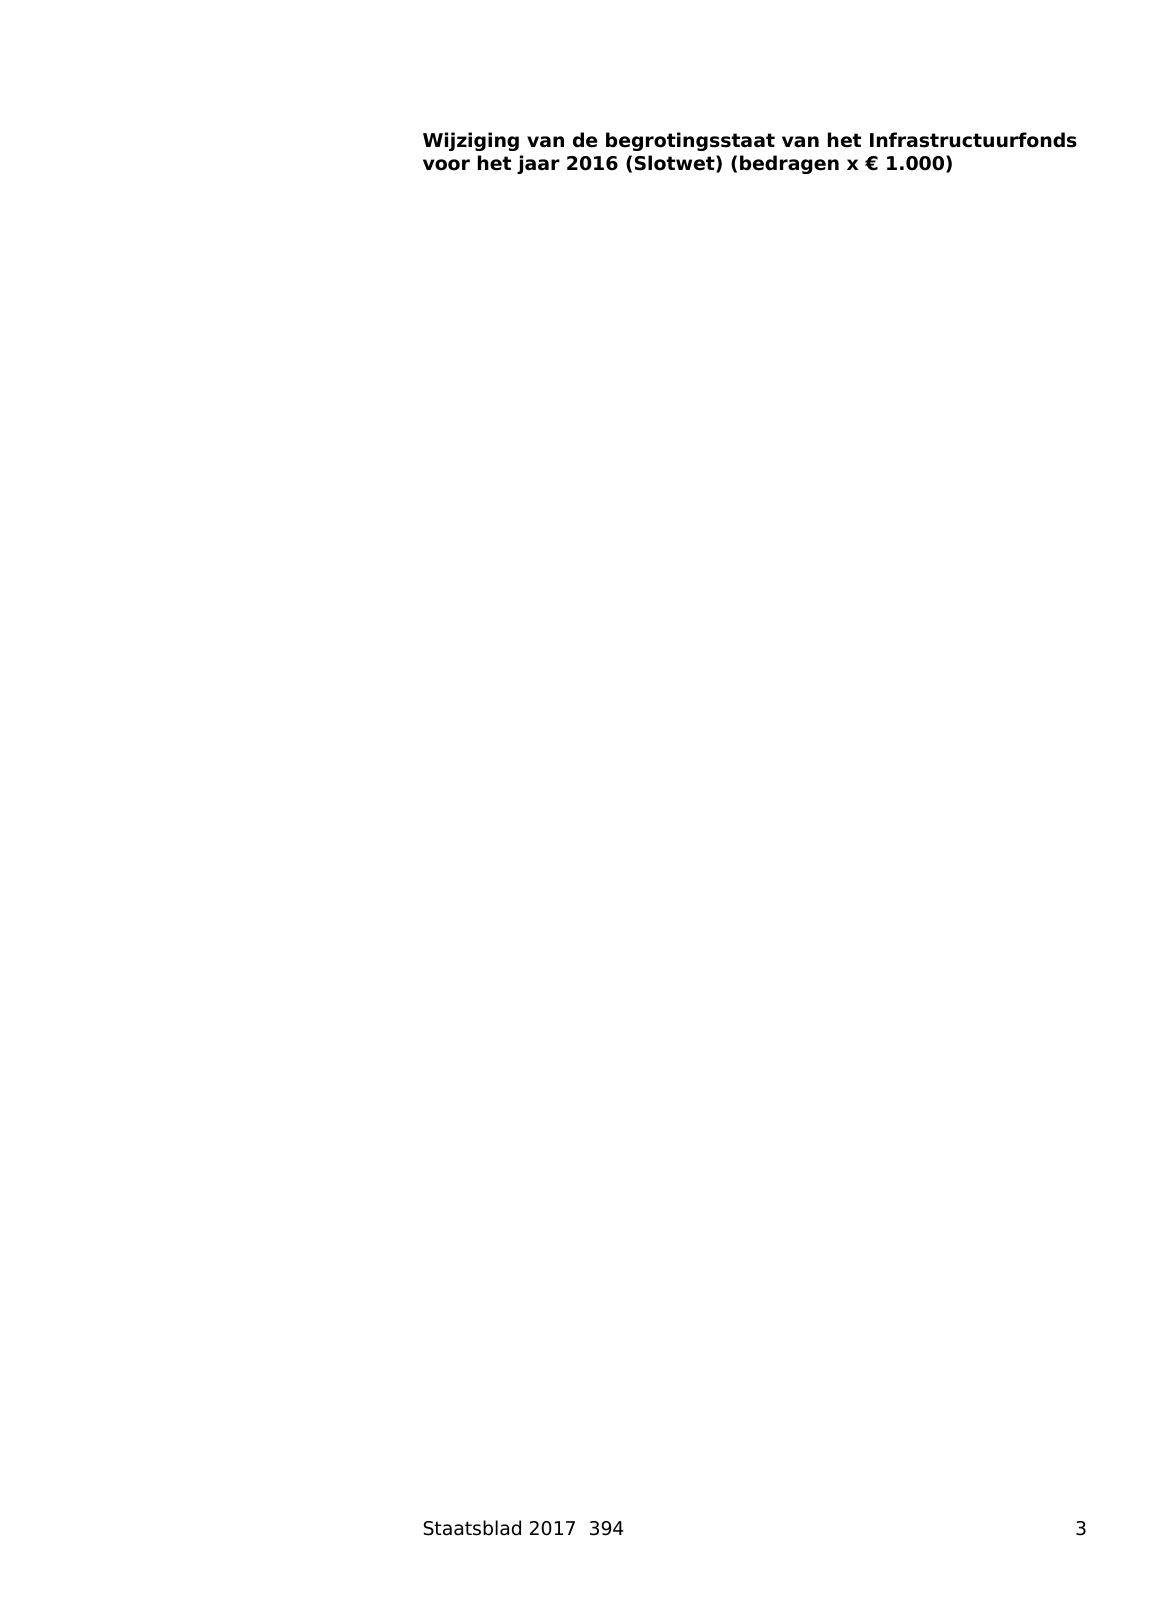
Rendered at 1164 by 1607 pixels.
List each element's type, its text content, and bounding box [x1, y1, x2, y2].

subtitle Wijziging van de begrotingsstaat van het Infrastructuurfonds voor het jaar 2016 (Slotwet) (bedragen x € 1.000) [422, 130, 1087, 174]
